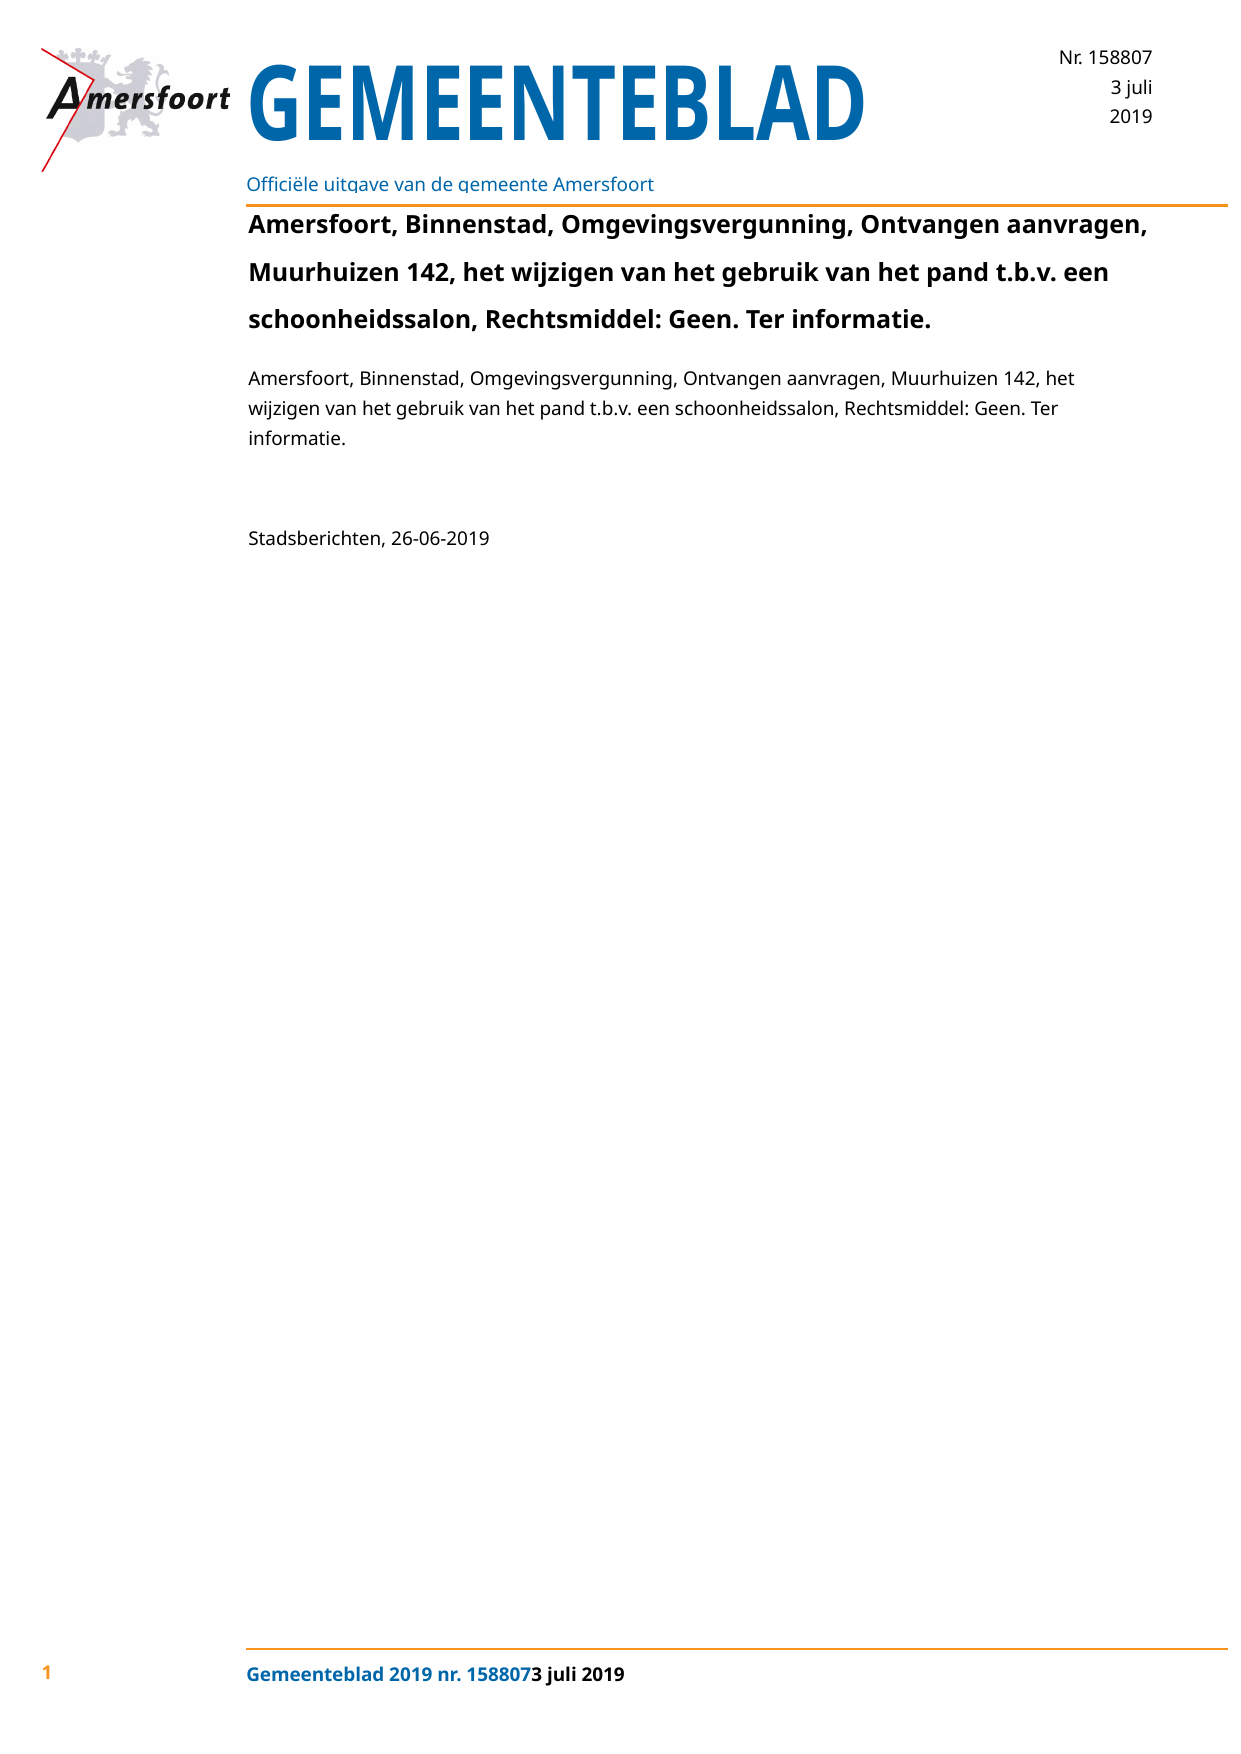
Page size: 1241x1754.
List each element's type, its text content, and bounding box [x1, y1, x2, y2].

text Amersfoort, Binnenstad, Omgevingsvergunning, Ontvangen aanvragen, Muurhuizen 142, het wijzigen van het gebruik van het pand t.b.v. een schoonheidssalon, Rechtsmiddel: Geen. Ter informatie. [248, 366, 1152, 450]
text Amersfoort, Binnenstad, Omgevingsvergunning, Ontvangen aanvragen, Muurhuizen 142, het wijzigen van het gebruik van het pand t.b.v. een schoonheidssalon, Rechtsmiddel: Geen. Ter informatie. [248, 207, 1152, 336]
picture [41, 47, 231, 172]
text Stadsberichten, 26-06-2019 [248, 526, 1152, 551]
